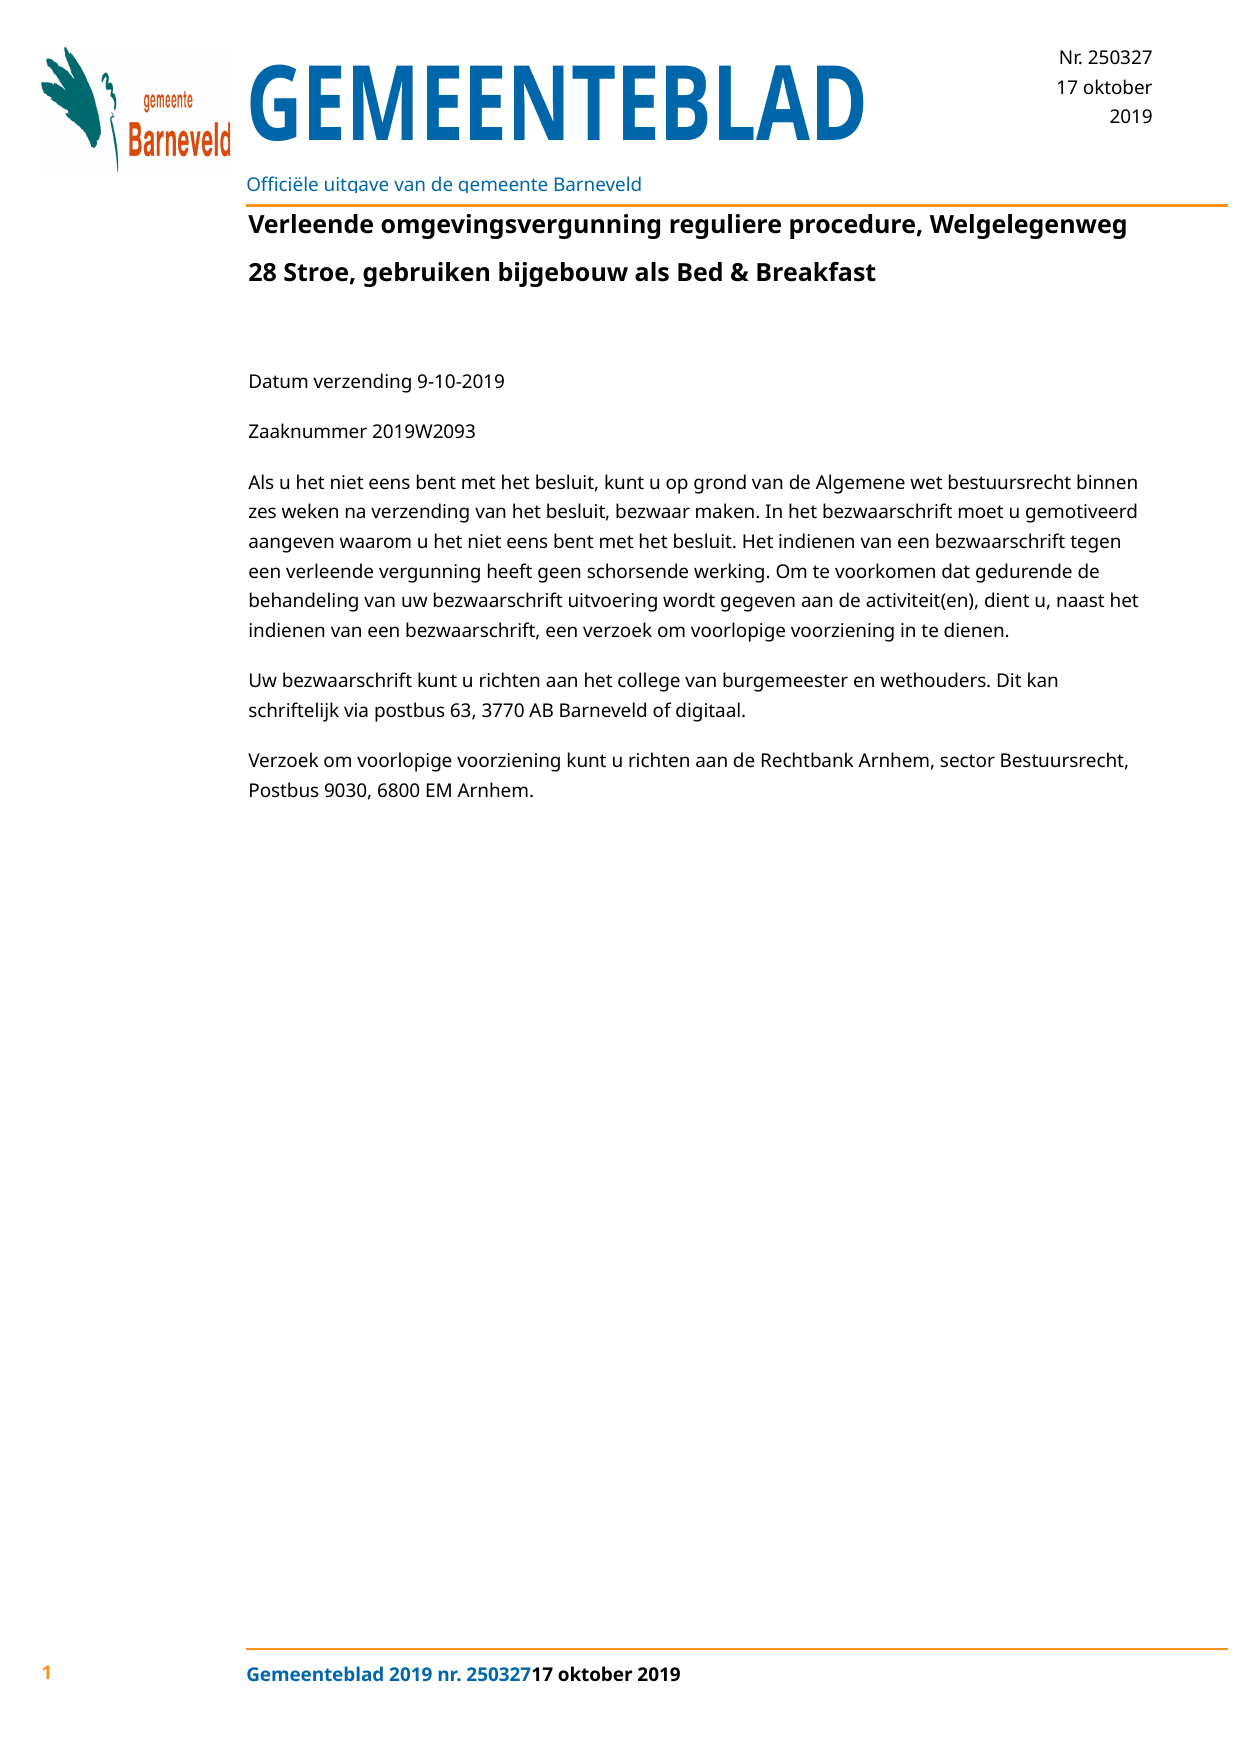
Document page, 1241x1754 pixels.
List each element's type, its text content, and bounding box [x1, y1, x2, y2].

picture [41, 47, 231, 172]
text Zaaknummer 2019W2093 [248, 419, 1152, 444]
text Uw bezwaarschrift kunt u richten aan het college van burgemeester en wethouders. Dit kan schriftelijk via postbus 63, 3770 AB Barneveld of digitaal. [248, 667, 1152, 723]
text Verleende omgevingsvergunning reguliere procedure, Welgelegenweg 28 Stroe, gebruiken bijgebouw als Bed & Breakfast [248, 207, 1152, 288]
text Datum verzending 9-10-2019 [248, 368, 1152, 394]
text Als u het niet eens bent met het besluit, kunt u op grond van de Algemene wet bestuursrecht binnen zes weken na verzending van het besluit, bezwaar maken. In het bezwaarschrift moet u gemotiveerd aangeven waarom u het niet eens bent met het besluit. Het indienen van een bezwaarschrift tegen een verleende vergunning heeft geen schorsende werking. Om te voorkomen dat gedurende de behandeling van uw bezwaarschrift uitvoering wordt gegeven aan de activiteit(en), dient u, naast het indienen van een bezwaarschrift, een verzoek om voorlopige voorziening in te dienen. [248, 469, 1152, 643]
text Verzoek om voorlopige voorziening kunt u richten aan de Rechtbank Arnhem, sector Bestuursrecht, Postbus 9030, 6800 EM Arnhem. [248, 747, 1152, 803]
